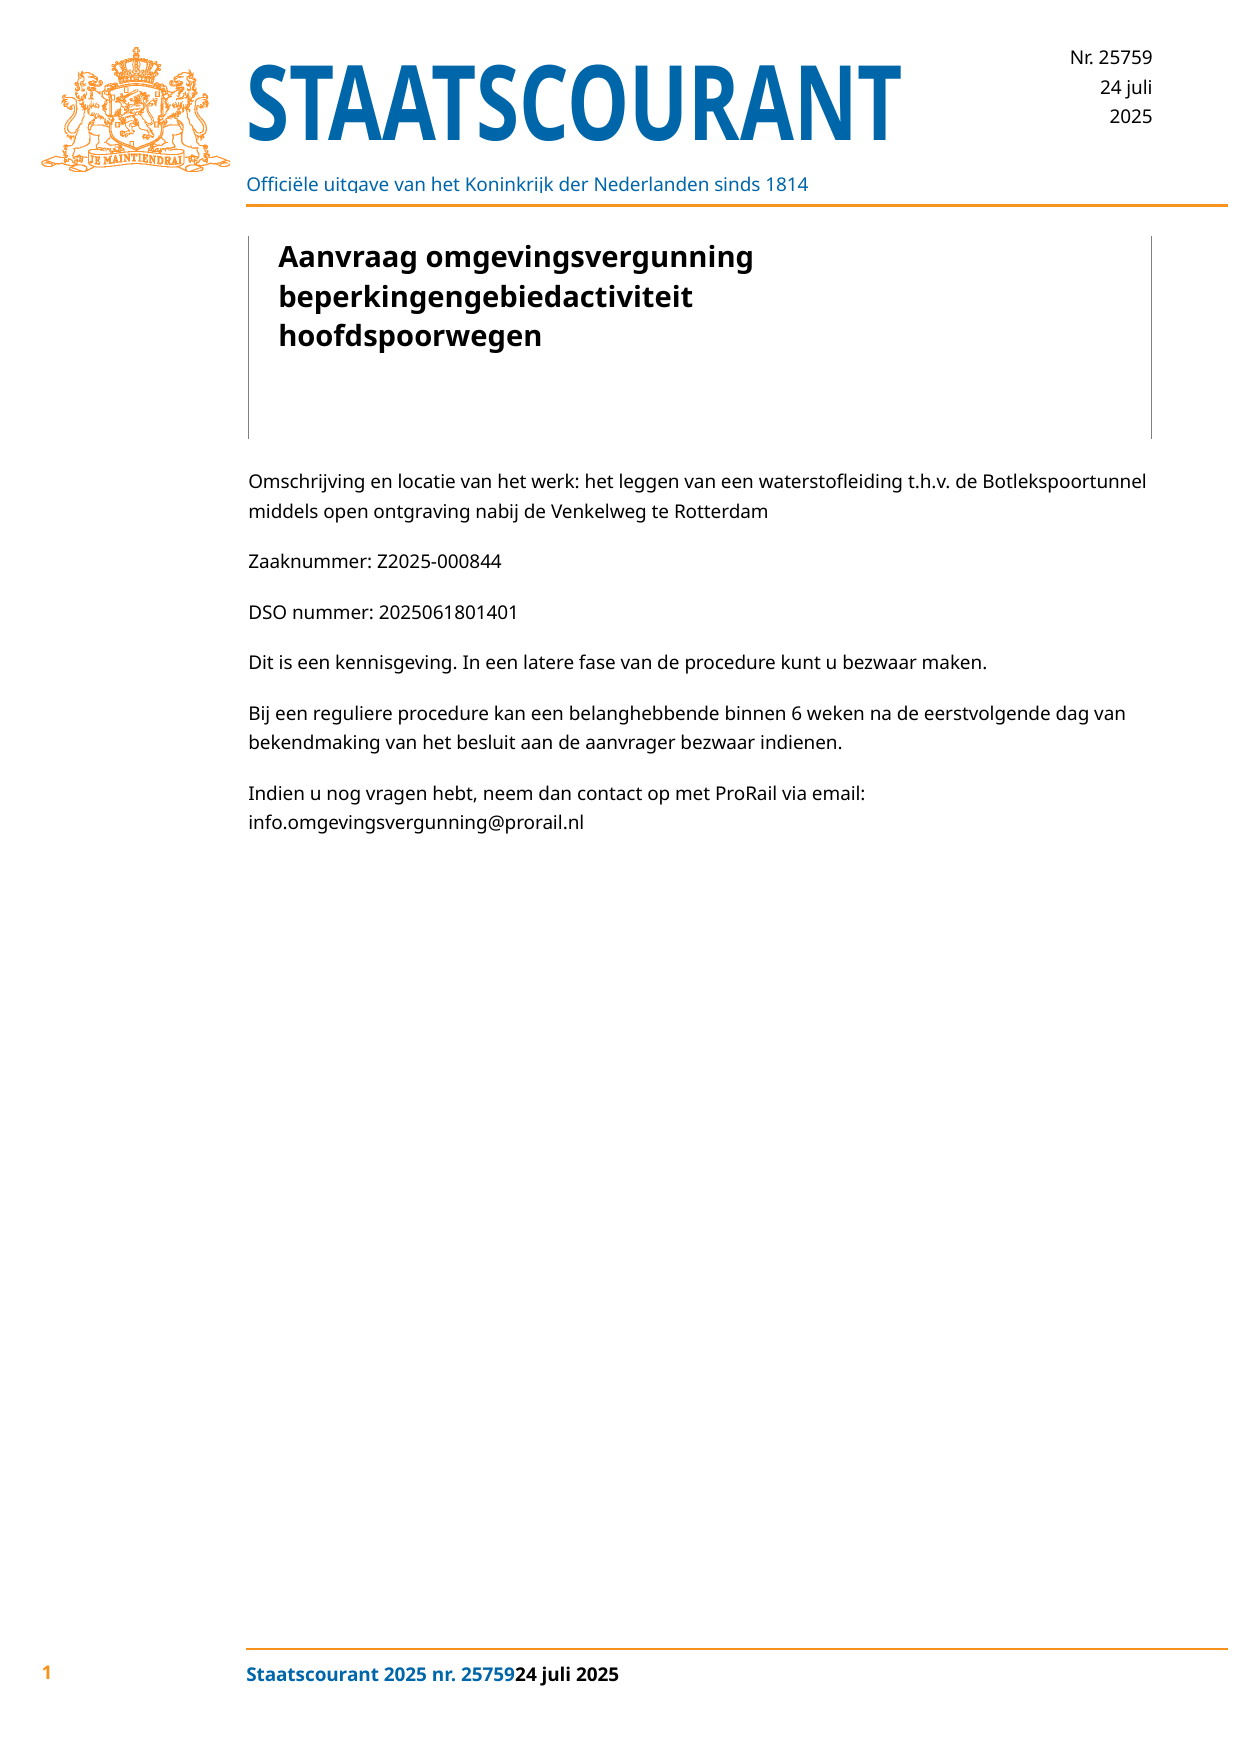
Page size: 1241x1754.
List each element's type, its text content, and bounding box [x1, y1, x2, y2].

text Bij een reguliere procedure kan een belanghebbende binnen 6 weken na de eerstvolgende dag van bekendmaking van het besluit aan de aanvrager bezwaar indienen. [248, 700, 1152, 755]
table_header Aanvraag omgevingsvergunning beperkingengebiedactiviteit hoofdspoorwegen [249, 236, 850, 439]
text DSO nummer: 2025061801401 [248, 599, 1152, 625]
table_header [850, 414, 1151, 439]
table_header [1090, 236, 1151, 413]
text Zaaknummer: Z2025-000844 [248, 549, 1152, 574]
picture [912, 236, 1090, 414]
text Dit is een kennisgeving. In een latere fase van de procedure kunt u bezwaar maken. [248, 649, 1152, 675]
table_header [850, 236, 912, 413]
picture [41, 47, 231, 172]
text Indien u nog vragen hebt, neem dan contact op met ProRail via email: info.omgevingsvergunning@prorail.nl [248, 780, 1152, 835]
text Omschrijving en locatie van het werk: het leggen van een waterstofleiding t.h.v. de Botlekspoortunnel middels open ontgraving nabij de Venkelweg te Rotterdam [248, 469, 1152, 524]
